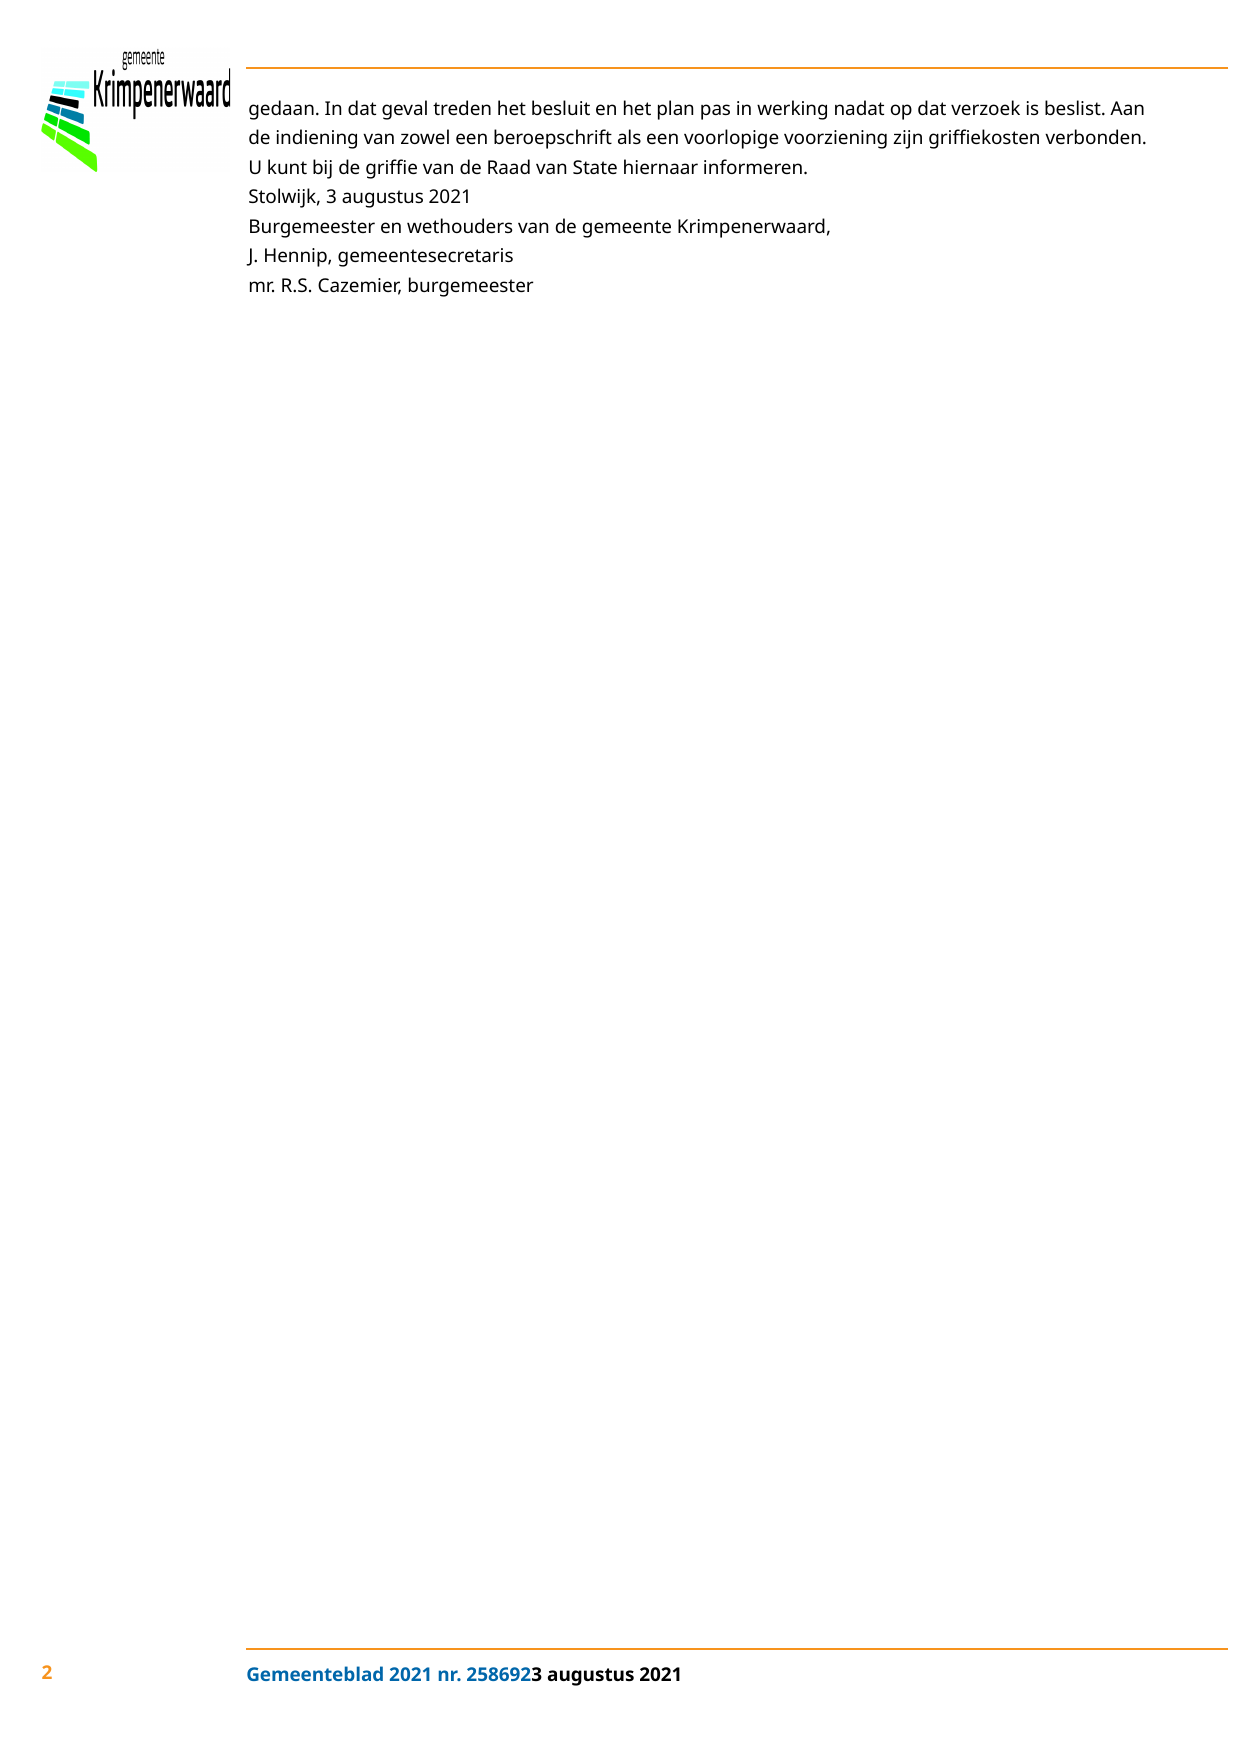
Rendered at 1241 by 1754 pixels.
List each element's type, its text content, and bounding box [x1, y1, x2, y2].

text Burgemeester en wethouders van de gemeente Krimpenerwaard, [248, 213, 1152, 239]
picture [41, 47, 231, 172]
text J. Hennip, gemeentesecretaris [248, 243, 1152, 268]
text gedaan. In dat geval treden het besluit en het plan pas in werking nadat op dat verzoek is beslist. Aan de indiening van zowel een beroepschrift als een voorlopige voorziening zijn griffiekosten verbonden. U kunt bij de griffie van de Raad van State hiernaar informeren. [248, 95, 1152, 180]
text Stolwijk, 3 augustus 2021 [248, 183, 1152, 209]
text mr. R.S. Cazemier, burgemeester [248, 272, 1152, 298]
